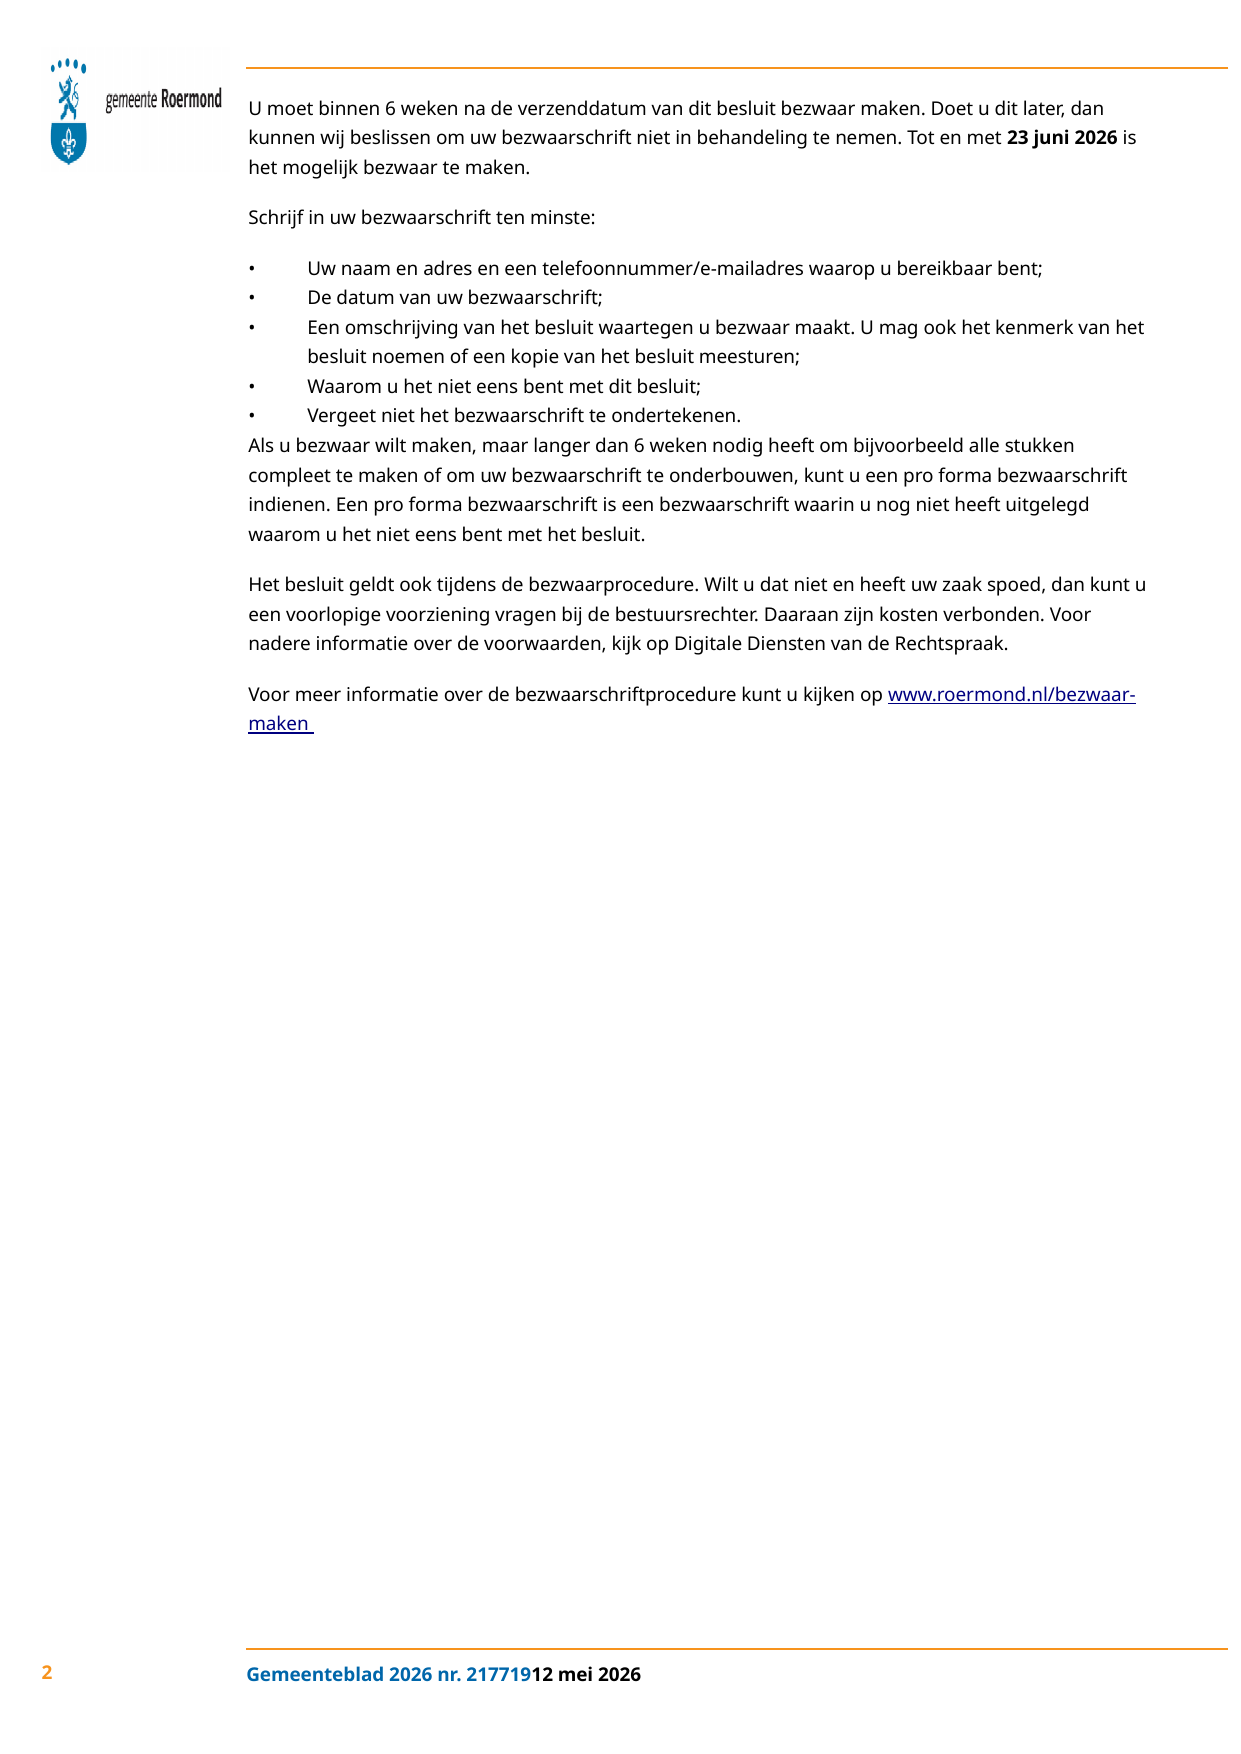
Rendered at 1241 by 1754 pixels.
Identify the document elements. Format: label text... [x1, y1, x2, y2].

text Als u bezwaar wilt maken, maar langer dan 6 weken nodig heeft om bijvoorbeeld alle stukken compleet te maken of om uw bezwaarschrift te onderbouwen, kunt u een pro forma bezwaarschrift indienen. Een pro forma bezwaarschrift is een bezwaarschrift waarin u nog niet heeft uitgelegd waarom u het niet eens bent met het besluit. [248, 432, 1152, 547]
text Het besluit geldt ook tijdens de bezwaarprocedure. Wilt u dat niet en heeft uw zaak spoed, dan kunt u een voorlopige voorziening vragen bij de bestuursrechter. Daaraan zijn kosten verbonden. Voor nadere informatie over de voorwaarden, kijk op Digitale Diensten van de Rechtspraak. [248, 571, 1152, 656]
picture [41, 47, 231, 172]
text Voor meer informatie over de bezwaarschriftprocedure kunt u kijken op www.roermond.nl/bezwaar-maken [248, 681, 1152, 736]
list De datum van uw bezwaarschrift; [248, 284, 1152, 310]
list Een omschrijving van het besluit waartegen u bezwaar maakt. U mag ook het kenmerk van het besluit noemen of een kopie van het besluit meesturen; [248, 314, 1152, 369]
list Uw naam en adres en een telefoonnummer/e-mailadres waarop u bereikbaar bent; [248, 255, 1152, 281]
list Waarom u het niet eens bent met dit besluit; [248, 373, 1152, 399]
text U moet binnen 6 weken na de verzenddatum van dit besluit bezwaar maken. Doet u dit later, dan kunnen wij beslissen om uw bezwaarschrift niet in behandeling te nemen. Tot en met 23 juni 2026 is het mogelijk bezwaar te maken. [248, 95, 1152, 180]
text Schrijf in uw bezwaarschrift ten minste: [248, 204, 1152, 230]
list Vergeet niet het bezwaarschrift te ondertekenen. [248, 403, 1152, 428]
